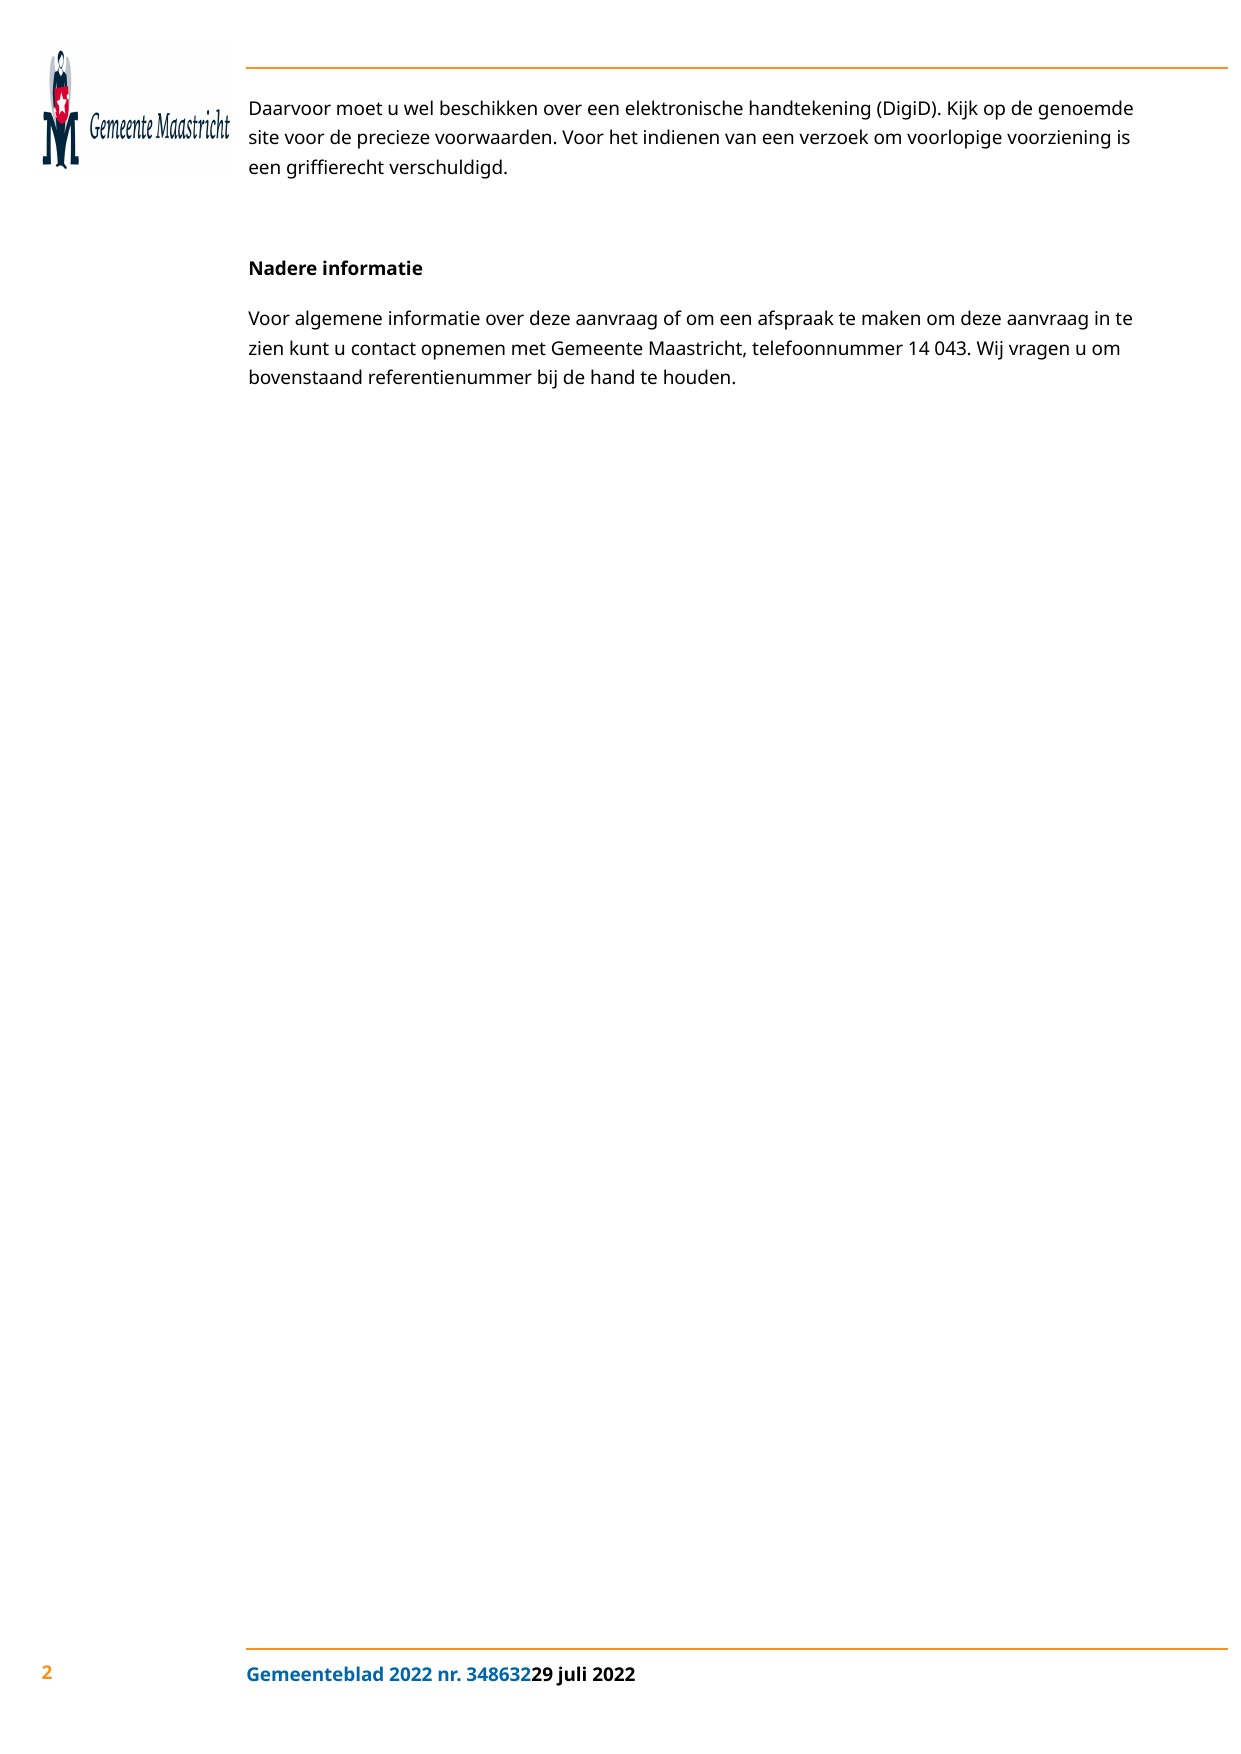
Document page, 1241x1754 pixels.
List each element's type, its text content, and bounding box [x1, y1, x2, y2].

text Daarvoor moet u wel beschikken over een elektronische handtekening (DigiD). Kijk op de genoemde site voor de precieze voorwaarden. Voor het indienen van een verzoek om voorlopige voorziening is een griffierecht verschuldigd. [248, 95, 1152, 180]
text Nadere informatie [248, 255, 1152, 281]
text Voor algemene informatie over deze aanvraag of om een afspraak te maken om deze aanvraag in te zien kunt u contact opnemen met Gemeente Maastricht, telefoonnummer 14 043. Wij vragen u om bovenstaand referentienummer bij de hand te houden. [248, 305, 1152, 390]
picture [41, 47, 231, 172]
